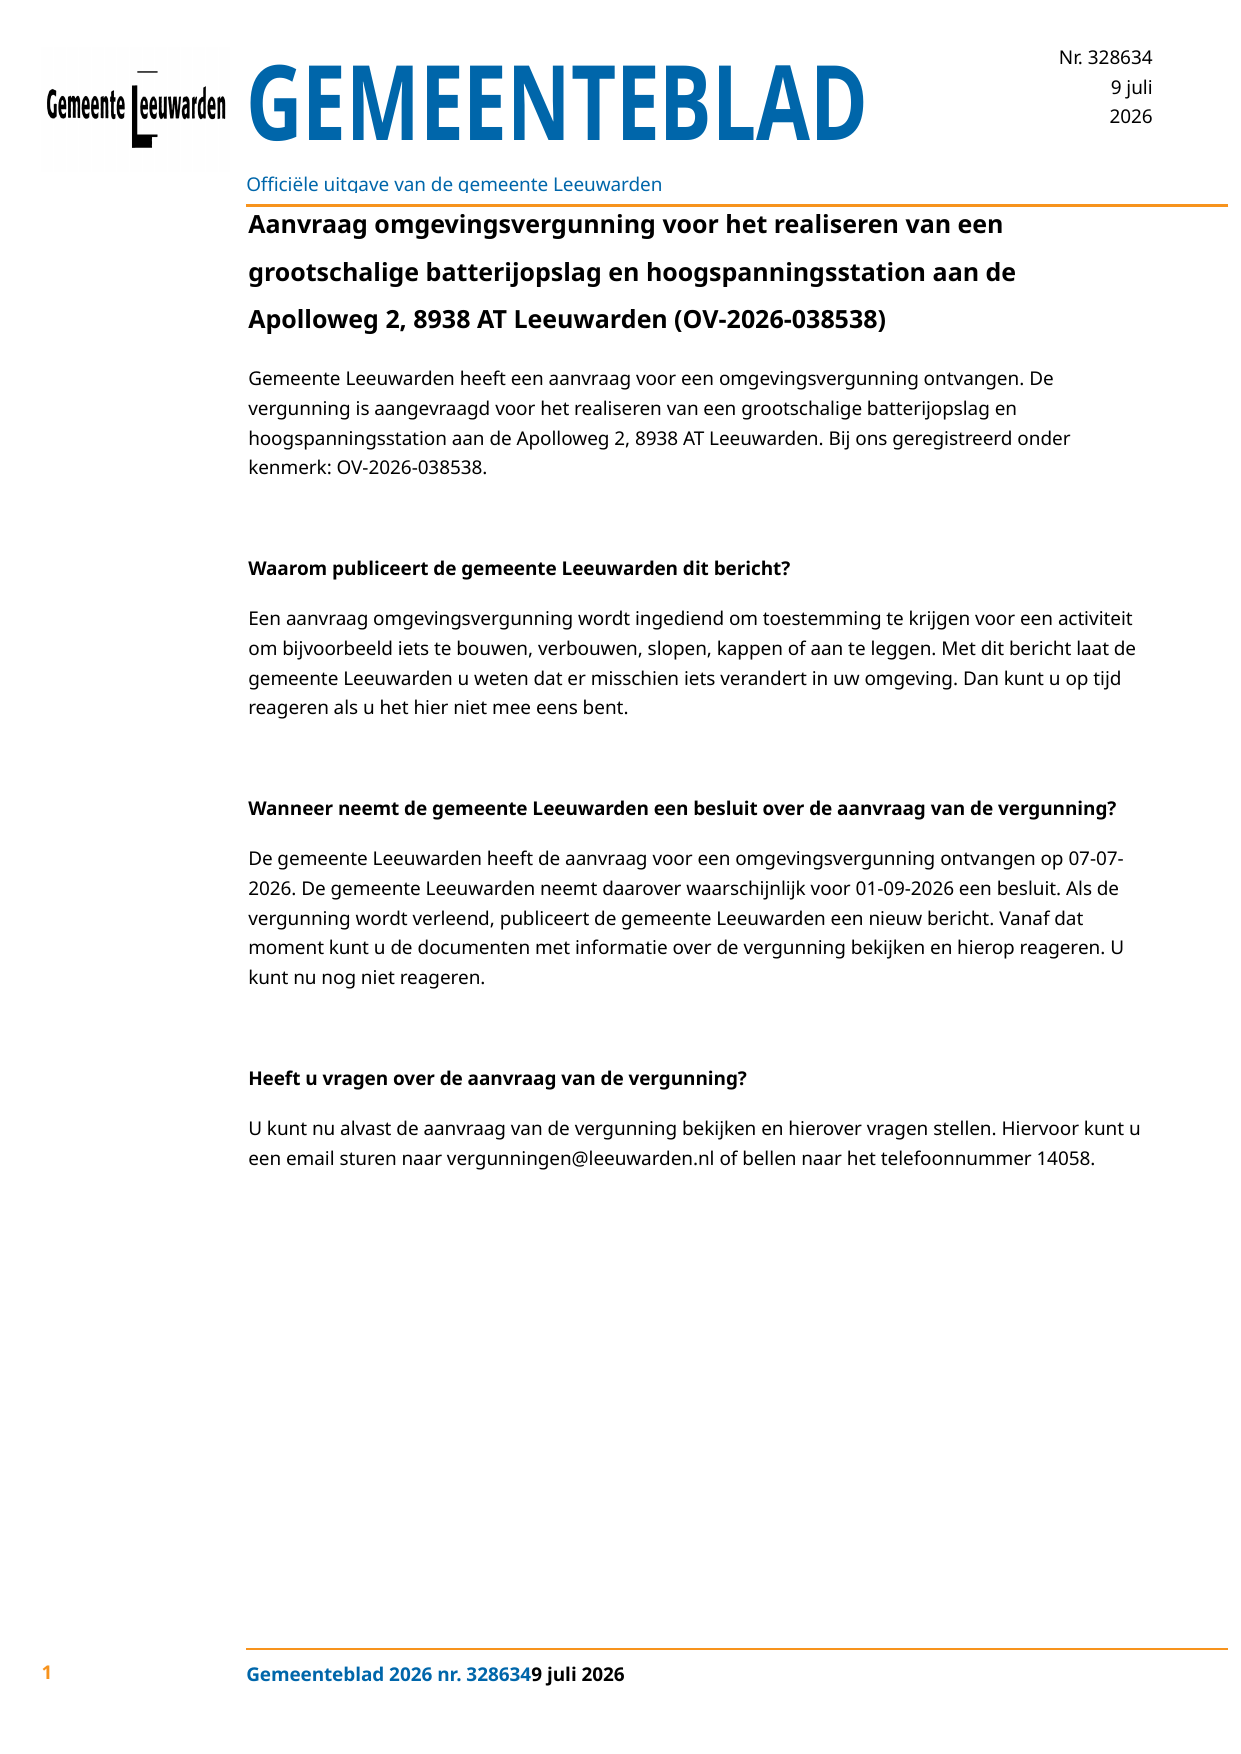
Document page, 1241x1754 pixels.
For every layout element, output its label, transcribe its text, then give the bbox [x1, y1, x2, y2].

text Wanneer neemt de gemeente Leeuwarden een besluit over de aanvraag van de vergunning? [248, 795, 1152, 821]
text U kunt nu alvast de aanvraag van de vergunning bekijken en hierover vragen stellen. Hiervoor kunt u een email sturen naar vergunningen@leeuwarden.nl of bellen naar het telefoonnummer 14058. [248, 1115, 1152, 1170]
text Heeft u vragen over de aanvraag van de vergunning? [248, 1065, 1152, 1090]
text De gemeente Leeuwarden heeft de aanvraag voor een omgevingsvergunning ontvangen op 07-07-2026. De gemeente Leeuwarden neemt daarover waarschijnlijk voor 01-09-2026 een besluit. Als de vergunning wordt verleend, publiceert de gemeente Leeuwarden een nieuw bericht. Vanaf dat moment kunt u de documenten met informatie over de vergunning bekijken en hierop reageren. U kunt nu nog niet reageren. [248, 846, 1152, 989]
text Een aanvraag omgevingsvergunning wordt ingediend om toestemming te krijgen voor een activiteit om bijvoorbeeld iets te bouwen, verbouwen, slopen, kappen of aan te leggen. Met dit bericht laat de gemeente Leeuwarden u weten dat er misschien iets verandert in uw omgeving. Dan kunt u op tijd reageren als u het hier niet mee eens bent. [248, 606, 1152, 720]
text Waarom publiceert de gemeente Leeuwarden dit bericht? [248, 555, 1152, 581]
text Gemeente Leeuwarden heeft een aanvraag voor een omgevingsvergunning ontvangen. De vergunning is aangevraagd voor het realiseren van een grootschalige batterijopslag en hoogspanningsstation aan de Apolloweg 2, 8938 AT Leeuwarden. Bij ons geregistreerd onder kenmerk: OV-2026-038538. [248, 366, 1152, 480]
text Aanvraag omgevingsvergunning voor het realiseren van een grootschalige batterijopslag en hoogspanningsstation aan de Apolloweg 2, 8938 AT Leeuwarden (OV-2026-038538) [248, 207, 1152, 336]
picture [41, 47, 231, 172]
